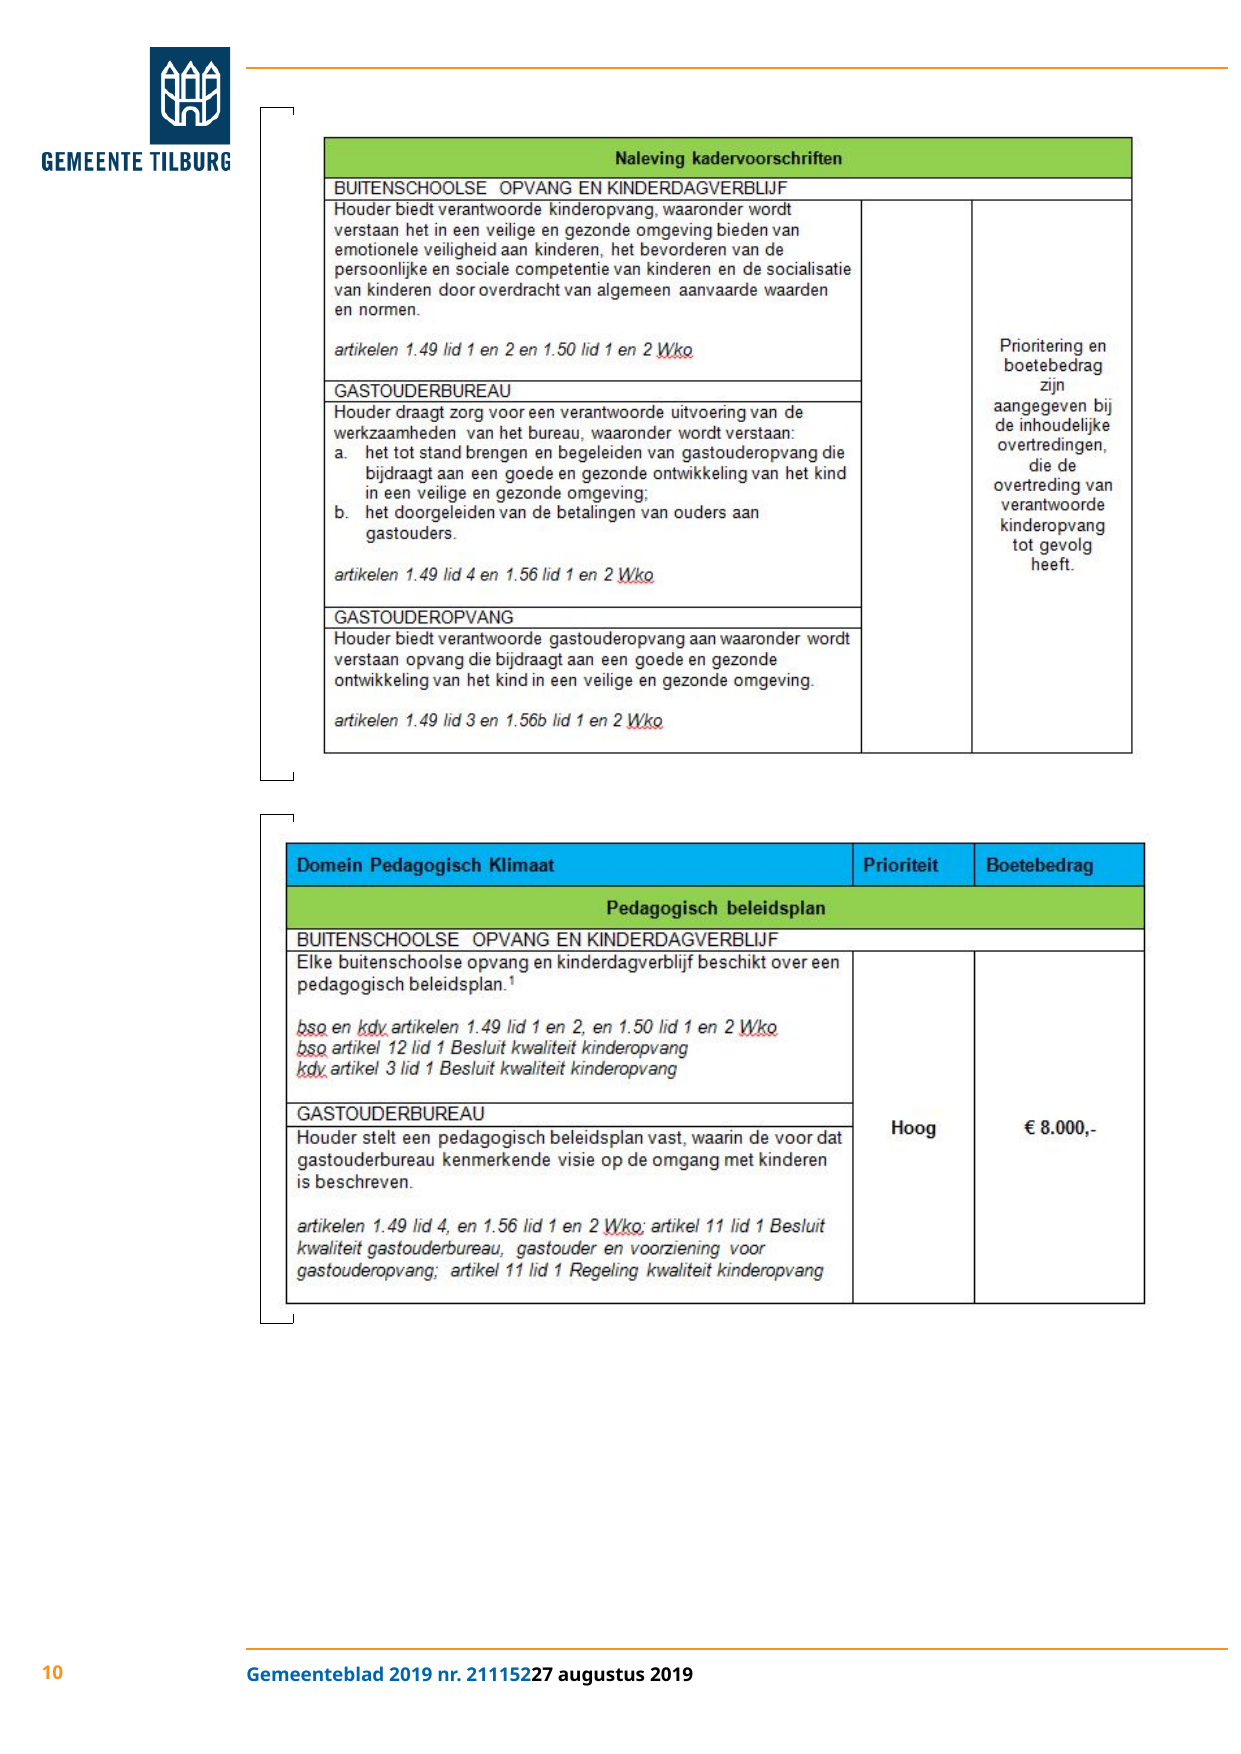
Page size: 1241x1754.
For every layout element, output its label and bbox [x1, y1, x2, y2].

picture [268, 822, 1173, 1314]
picture [268, 115, 1173, 772]
picture [41, 47, 231, 172]
